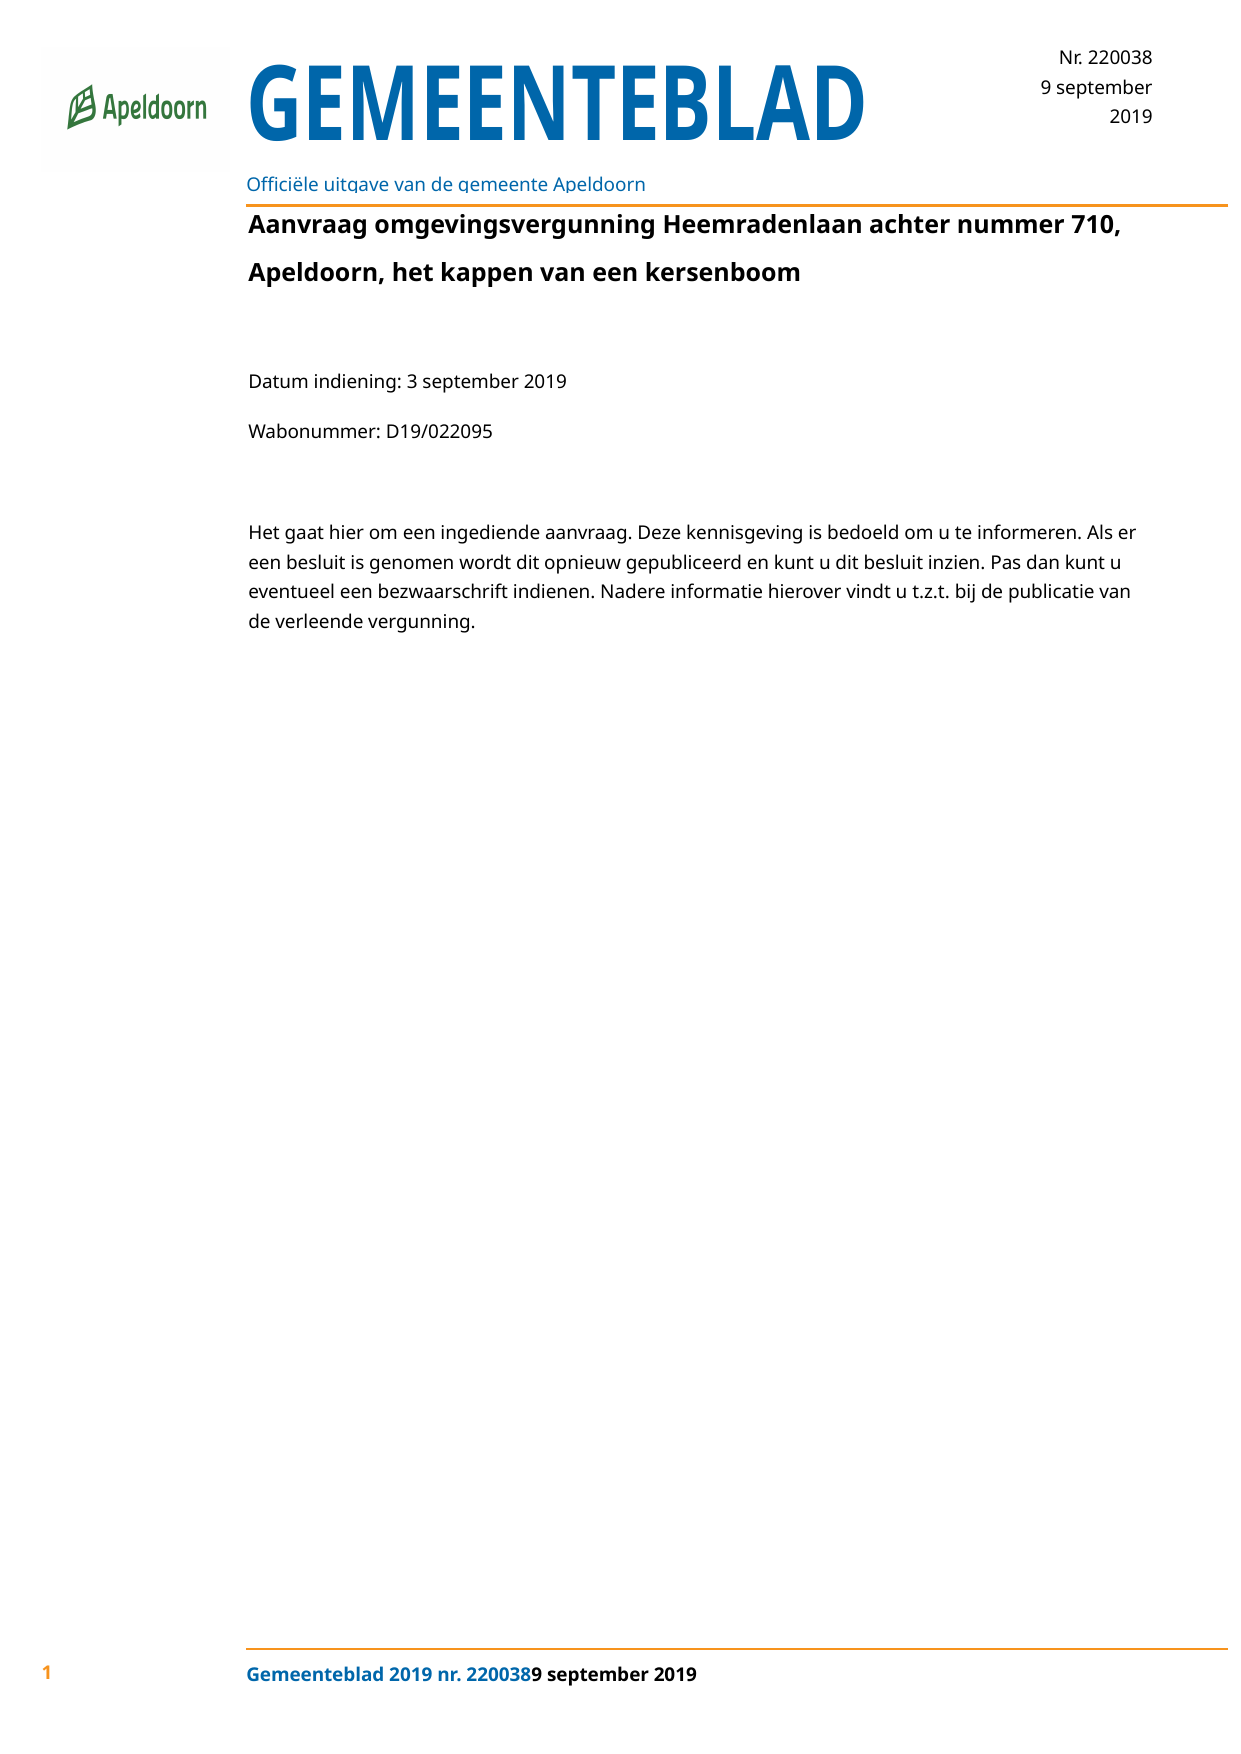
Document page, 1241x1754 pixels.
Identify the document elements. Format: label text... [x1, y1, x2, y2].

text Wabonummer: D19/022095 [248, 419, 1152, 444]
text Het gaat hier om een ingediende aanvraag. Deze kennisgeving is bedoeld om u te informeren. Als er een besluit is genomen wordt dit opnieuw gepubliceerd en kunt u dit besluit inzien. Pas dan kunt u eventueel een bezwaarschrift indienen. Nadere informatie hierover vindt u t.z.t. bij de publicatie van de verleende vergunning. [248, 519, 1152, 634]
text Aanvraag omgevingsvergunning Heemradenlaan achter nummer 710, Apeldoorn, het kappen van een kersenboom [248, 207, 1152, 288]
picture [41, 47, 231, 172]
text Datum indiening: 3 september 2019 [248, 368, 1152, 394]
